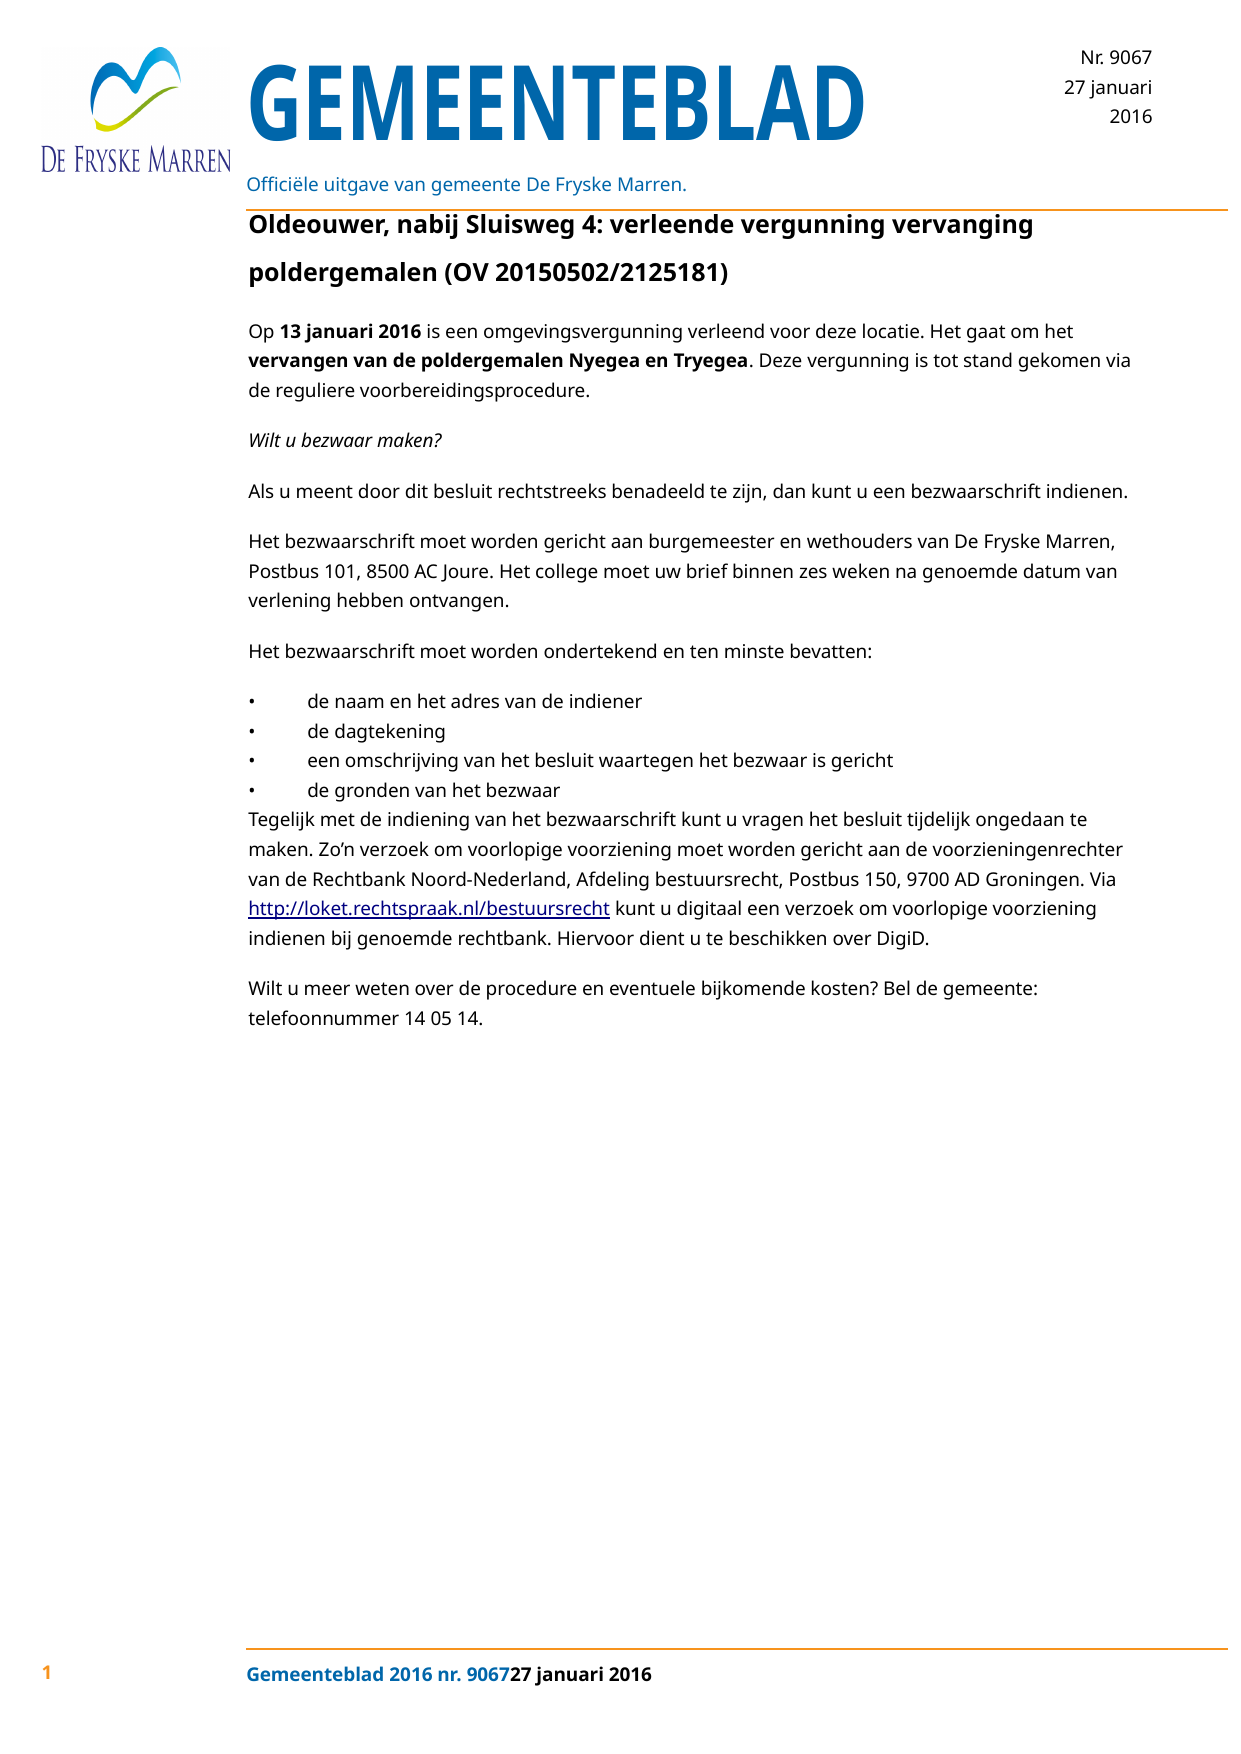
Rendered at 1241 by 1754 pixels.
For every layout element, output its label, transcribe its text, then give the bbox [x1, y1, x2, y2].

list de naam en het adres van de indiener [248, 688, 1152, 714]
text Op 13 januari 2016 is een omgevingsvergunning verleend voor deze locatie. Het gaat om het vervangen van de poldergemalen Nyegea en Tryegea. Deze vergunning is tot stand gekomen via de reguliere voorbereidingsprocedure. [248, 318, 1152, 403]
list de gronden van het bezwaar [248, 777, 1152, 803]
text Het bezwaarschrift moet worden gericht aan burgemeester en wethouders van De Fryske Marren, Postbus 101, 8500 AC Joure. Het college moet uw brief binnen zes weken na genoemde datum van verlening hebben ontvangen. [248, 528, 1152, 613]
text Tegelijk met de indiening van het bezwaarschrift kunt u vragen het besluit tijdelijk ongedaan te maken. Zo’n verzoek om voorlopige voorziening moet worden gericht aan de voorzieningenrechter van de Rechtbank Noord-Nederland, Afdeling bestuursrecht, Postbus 150, 9700 AD Groningen. Via http://loket.rechtspraak.nl/bestuursrecht kunt u digitaal een verzoek om voorlopige voorziening indienen bij genoemde rechtbank. Hiervoor dient u te beschikken over DigiD. [248, 807, 1152, 951]
picture [41, 47, 231, 172]
text Wilt u bezwaar maken? [248, 427, 1152, 453]
text Als u meent door dit besluit rechtstreeks benadeeld te zijn, dan kunt u een bezwaarschrift indienen. [248, 478, 1152, 504]
text Oldeouwer, nabij Sluisweg 4: verleende vergunning vervanging poldergemalen (OV 20150502/2125181) [248, 211, 1152, 288]
text Het bezwaarschrift moet worden ondertekend en ten minste bevatten: [248, 638, 1152, 664]
text Wilt u meer weten over de procedure en eventuele bijkomende kosten? Bel de gemeente: telefoonnummer 14 05 14. [248, 975, 1152, 1031]
list de dagtekening [248, 718, 1152, 744]
list een omschrijving van het besluit waartegen het bezwaar is gericht [248, 747, 1152, 773]
